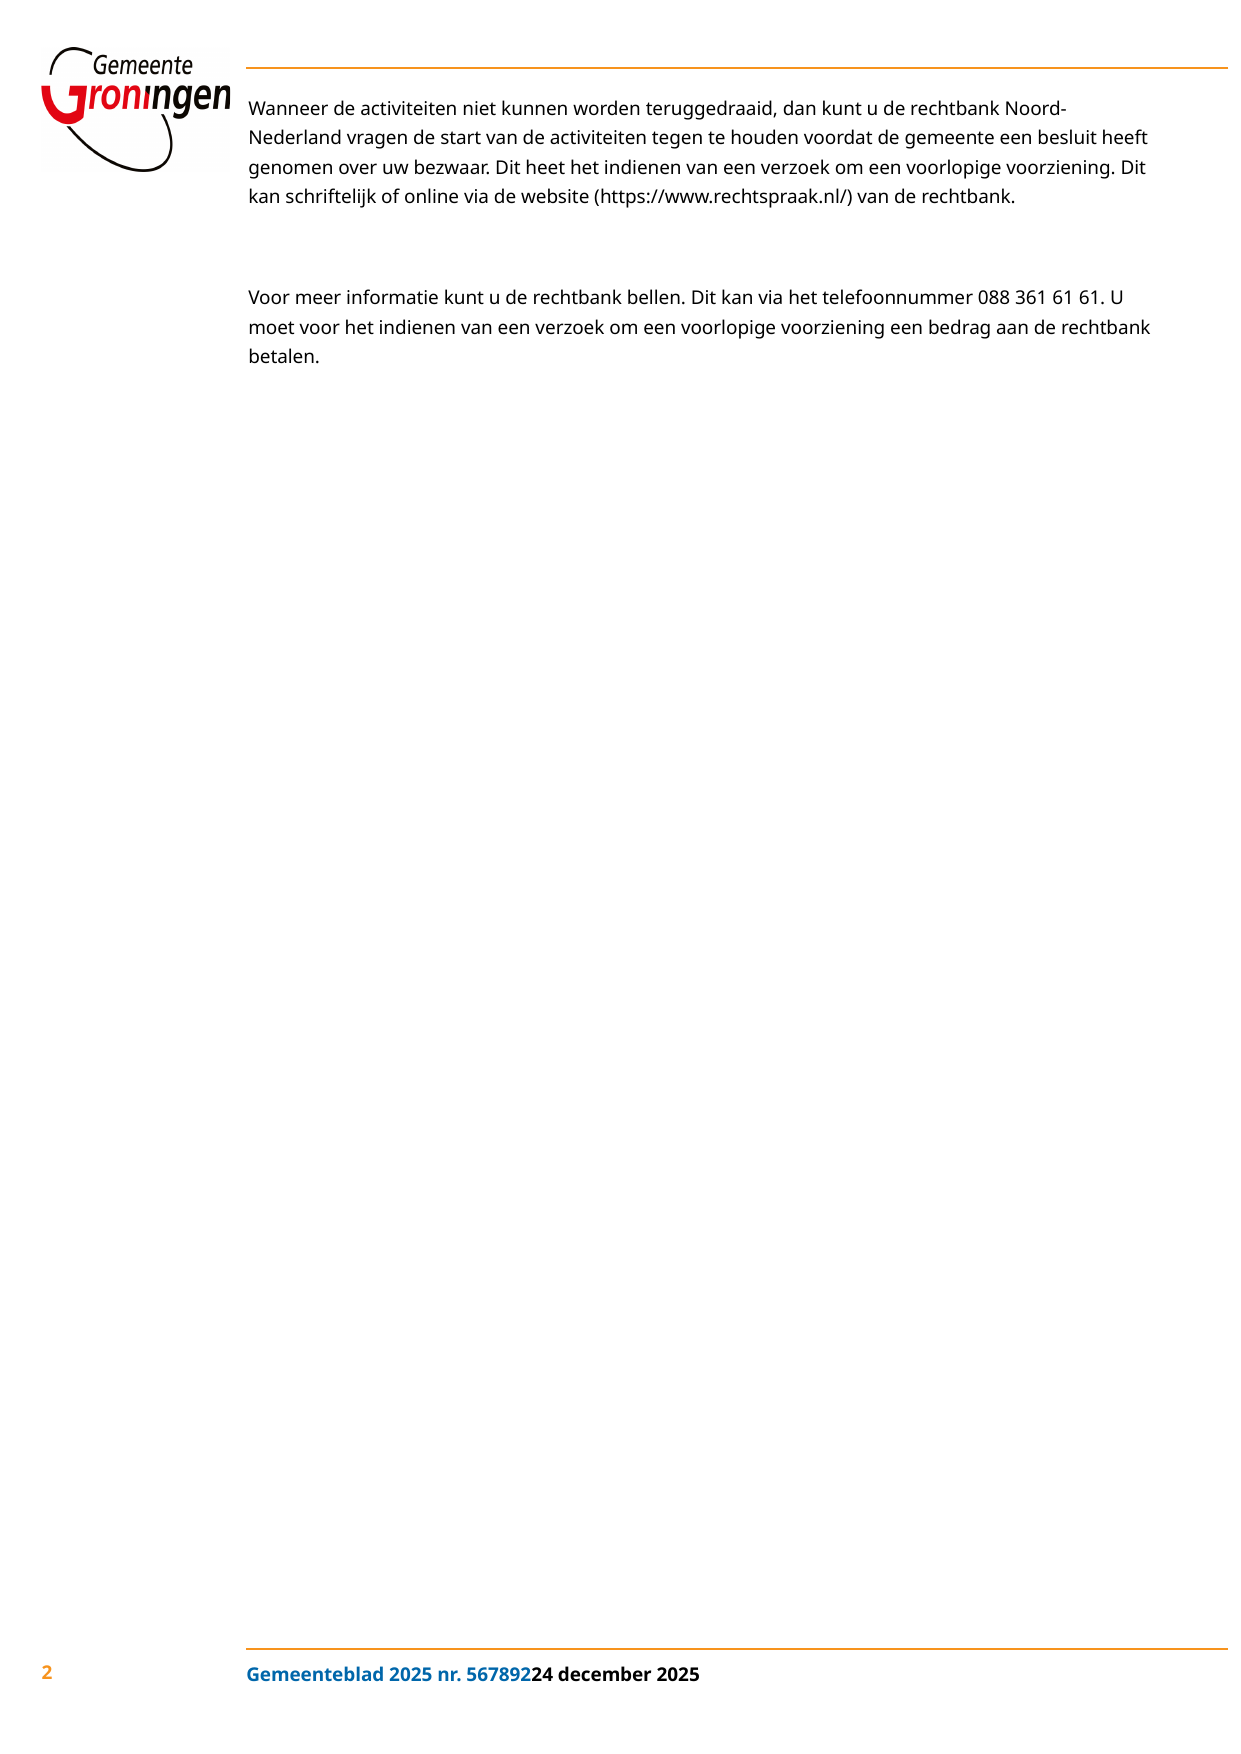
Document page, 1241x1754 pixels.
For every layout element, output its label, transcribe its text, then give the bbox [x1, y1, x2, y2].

picture [41, 47, 231, 172]
text Voor meer informatie kunt u de rechtbank bellen. Dit kan via het telefoonnummer 088 361 61 61. U moet voor het indienen van een verzoek om een voorlopige voorziening een bedrag aan de rechtbank betalen. [248, 284, 1152, 369]
text Wanneer de activiteiten niet kunnen worden teruggedraaid, dan kunt u de rechtbank Noord-Nederland vragen de start van de activiteiten tegen te houden voordat de gemeente een besluit heeft genomen over uw bezwaar. Dit heet het indienen van een verzoek om een voorlopige voorziening. Dit kan schriftelijk of online via de website (https://www.rechtspraak.nl/) van de rechtbank. [248, 95, 1152, 209]
